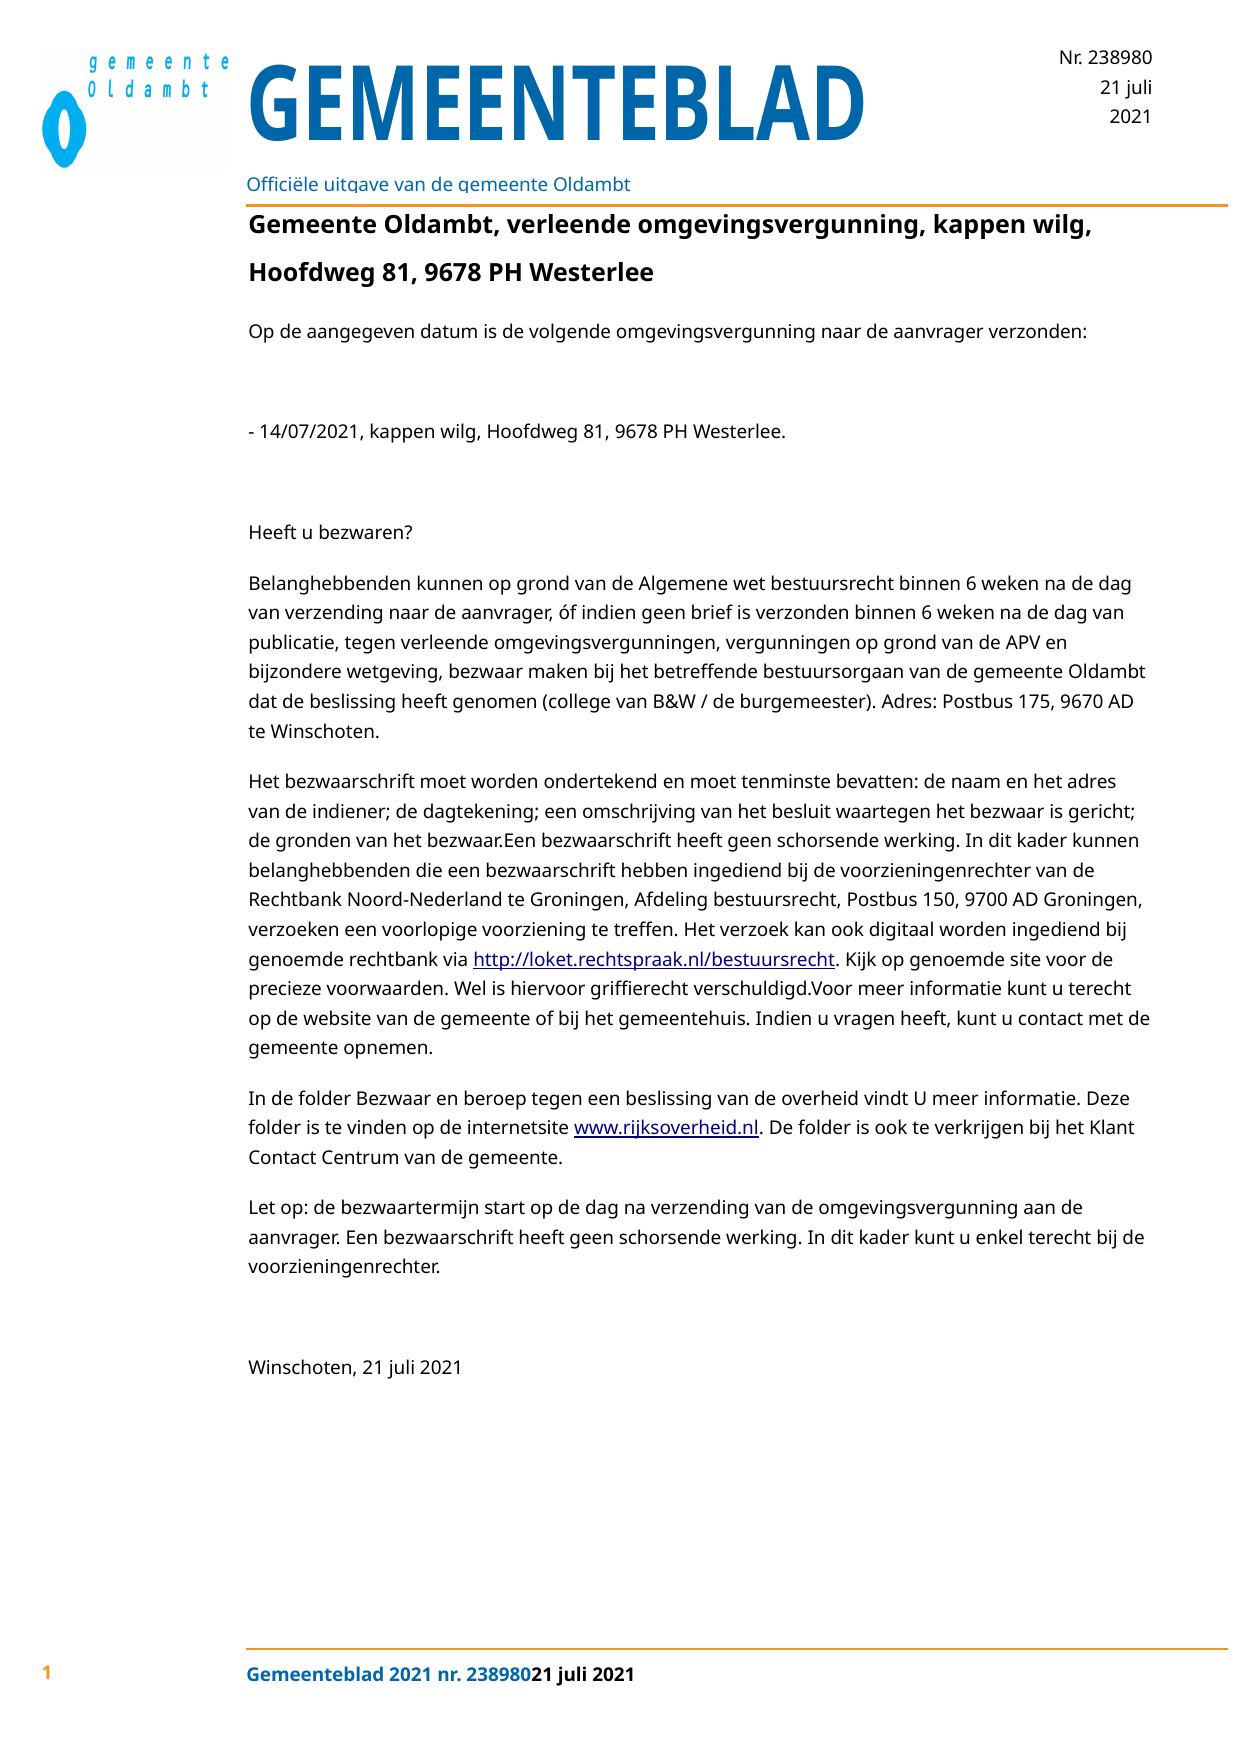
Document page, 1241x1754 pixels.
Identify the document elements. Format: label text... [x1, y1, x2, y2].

text Gemeente Oldambt, verleende omgevingsvergunning, kappen wilg, Hoofdweg 81, 9678 PH Westerlee [248, 207, 1152, 288]
picture [41, 47, 231, 172]
text - 14/07/2021, kappen wilg, Hoofdweg 81, 9678 PH Westerlee. [248, 419, 1152, 444]
text Heeft u bezwaren? [248, 519, 1152, 545]
text Let op: de bezwaartermijn start op de dag na verzending van de omgevingsvergunning aan de aanvrager. Een bezwaarschrift heeft geen schorsende werking. In dit kader kunt u enkel terecht bij de voorzieningenrechter. [248, 1194, 1152, 1279]
text Het bezwaarschrift moet worden ondertekend en moet tenminste bevatten: de naam en het adres van de indiener; de dagtekening; een omschrijving van het besluit waartegen het bezwaar is gericht; de gronden van het bezwaar.Een bezwaarschrift heeft geen schorsende werking. In dit kader kunnen belanghebbenden die een bezwaarschrift hebben ingediend bij de voorzieningenrechter van de Rechtbank Noord-Nederland te Groningen, Afdeling bestuursrecht, Postbus 150, 9700 AD Groningen, verzoeken een voorlopige voorziening te treffen. Het verzoek kan ook digitaal worden ingediend bij genoemde rechtbank via http://loket.rechtspraak.nl/bestuursrecht. Kijk op genoemde site voor de precieze voorwaarden. Wel is hiervoor griffierecht verschuldigd.Voor meer informatie kunt u terecht op de website van de gemeente of bij het gemeentehuis. Indien u vragen heeft, kunt u contact met de gemeente opnemen. [248, 768, 1152, 1060]
text Winschoten, 21 juli 2021 [248, 1354, 1152, 1380]
text In de folder Bezwaar en beroep tegen een beslissing van de overheid vindt U meer informatie. Deze folder is te vinden op de internetsite www.rijksoverheid.nl. De folder is ook te verkrijgen bij het Klant Contact Centrum van de gemeente. [248, 1085, 1152, 1170]
text Op de aangegeven datum is de volgende omgevingsvergunning naar de aanvrager verzonden: [248, 318, 1152, 344]
text Belanghebbenden kunnen op grond van de Algemene wet bestuursrecht binnen 6 weken na de dag van verzending naar de aanvrager, óf indien geen brief is verzonden binnen 6 weken na de dag van publicatie, tegen verleende omgevingsvergunningen, vergunningen op grond van de APV en bijzondere wetgeving, bezwaar maken bij het betreffende bestuursorgaan van de gemeente Oldambt dat de beslissing heeft genomen (college van B&W / de burgemeester). Adres: Postbus 175, 9670 AD te Winschoten. [248, 570, 1152, 744]
